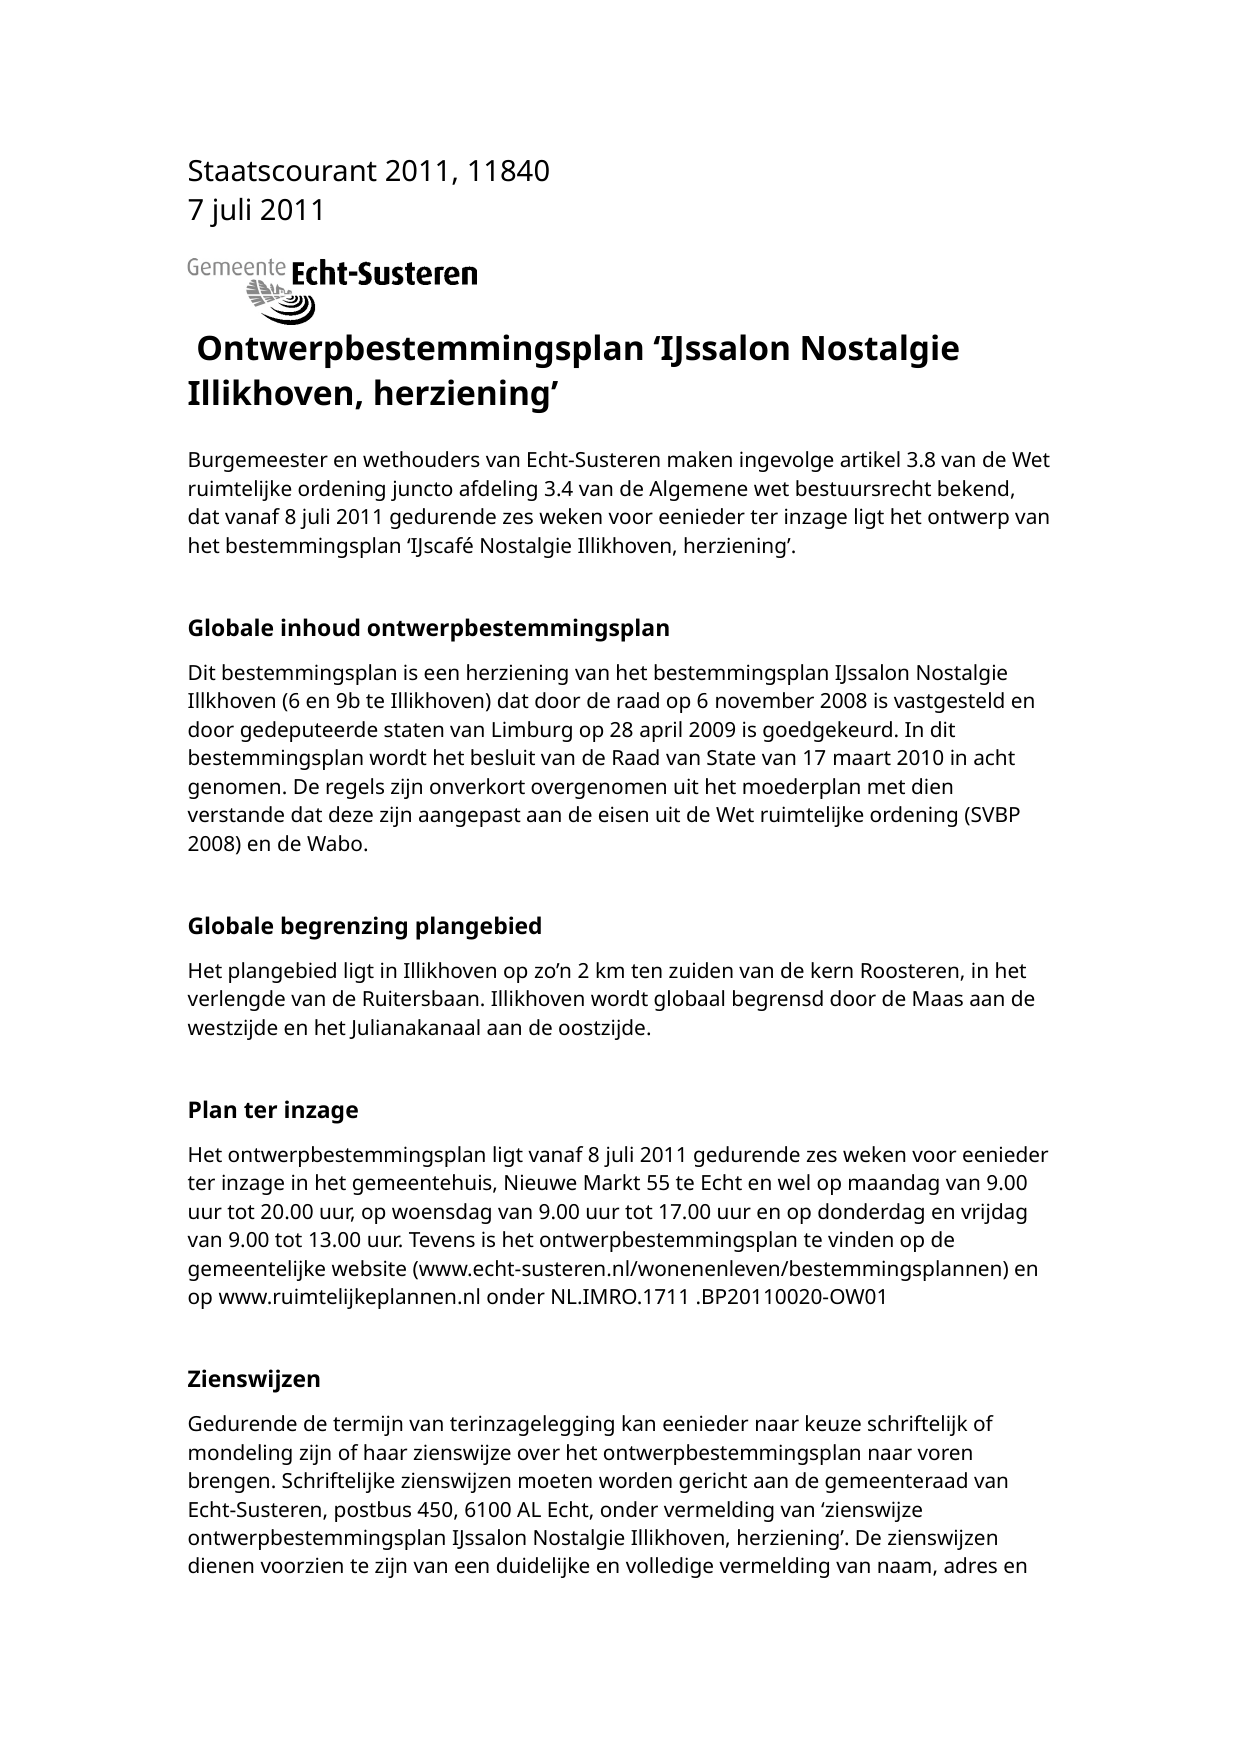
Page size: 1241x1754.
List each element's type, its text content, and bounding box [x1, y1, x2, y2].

subtitle Globale inhoud ontwerpbestemmingsplan [187, 612, 1053, 643]
text Dit bestemmingsplan is een herziening van het bestemmingsplan IJssalon Nostalgie Illkhoven (6 en 9b te Illikhoven) dat door de raad op 6 november 2008 is vastgesteld en door gedeputeerde staten van Limburg op 28 april 2009 is goedgekeurd. In dit bestemmingsplan wordt het besluit van de Raad van State van 17 maart 2010 in acht genomen. De regels zijn onverkort overgenomen uit het moederplan met dien verstande dat deze zijn aangepast aan de eisen uit de Wet ruimtelijke ordening (SVBP 2008) en de Wabo. [187, 658, 1053, 857]
text 7 juli 2011 [187, 190, 1053, 229]
subtitle Zienswijzen [187, 1363, 1053, 1394]
text Staatscourant 2011, 11840 [187, 150, 1053, 190]
subtitle Ontwerpbestemmingsplan ‘IJssalon Nostalgie Illikhoven, herziening’ [187, 271, 1053, 416]
text Het ontwerpbestemmingsplan ligt vanaf 8 juli 2011 gedurende zes weken voor eenieder ter inzage in het gemeentehuis, Nieuwe Markt 55 te Echt en wel op maandag van 9.00 uur tot 20.00 uur, op woensdag van 9.00 uur tot 17.00 uur en op donderdag en vrijdag van 9.00 tot 13.00 uur. Tevens is het ontwerpbestemmingsplan te vinden op de gemeentelijke website (www.echt-susteren.nl/wonenenleven/bestemmingsplannen) en op www.ruimtelijkeplannen.nl onder NL.IMRO.1711 .BP20110020-OW01 [187, 1140, 1053, 1311]
text Gedurende de termijn van terinzagelegging kan eenieder naar keuze schriftelijk of mondeling zijn of haar zienswijze over het ontwerpbestemmingsplan naar voren brengen. Schriftelijke zienswijzen moeten worden gericht aan de gemeenteraad van Echt-Susteren, postbus 450, 6100 AL Echt, onder vermelding van ‘zienswijze ontwerpbestemmingsplan IJssalon Nostalgie Illikhoven, herziening’. De zienswijzen dienen voorzien te zijn van een duidelijke en volledige vermelding van naam, adres en [187, 1409, 1053, 1580]
text Burgemeester en wethouders van Echt-Susteren maken ingevolge artikel 3.8 van de Wet ruimtelijke ordening juncto afdeling 3.4 van de Algemene wet bestuursrecht bekend, dat vanaf 8 juli 2011 gedurende zes weken voor eenieder ter inzage ligt het ontwerp van het bestemmingsplan ‘IJscafé Nostalgie Illikhoven, herziening’. [187, 446, 1053, 559]
subtitle Plan ter inzage [187, 1094, 1053, 1125]
text Het plangebied ligt in Illikhoven op zo’n 2 km ten zuiden van de kern Roosteren, in het verlengde van de Ruitersbaan. Illikhoven wordt globaal begrensd door de Maas aan de westzijde en het Julianakanaal aan de oostzijde. [187, 956, 1053, 1041]
picture [187, 258, 477, 325]
subtitle Globale begrenzing plangebied [187, 910, 1053, 941]
